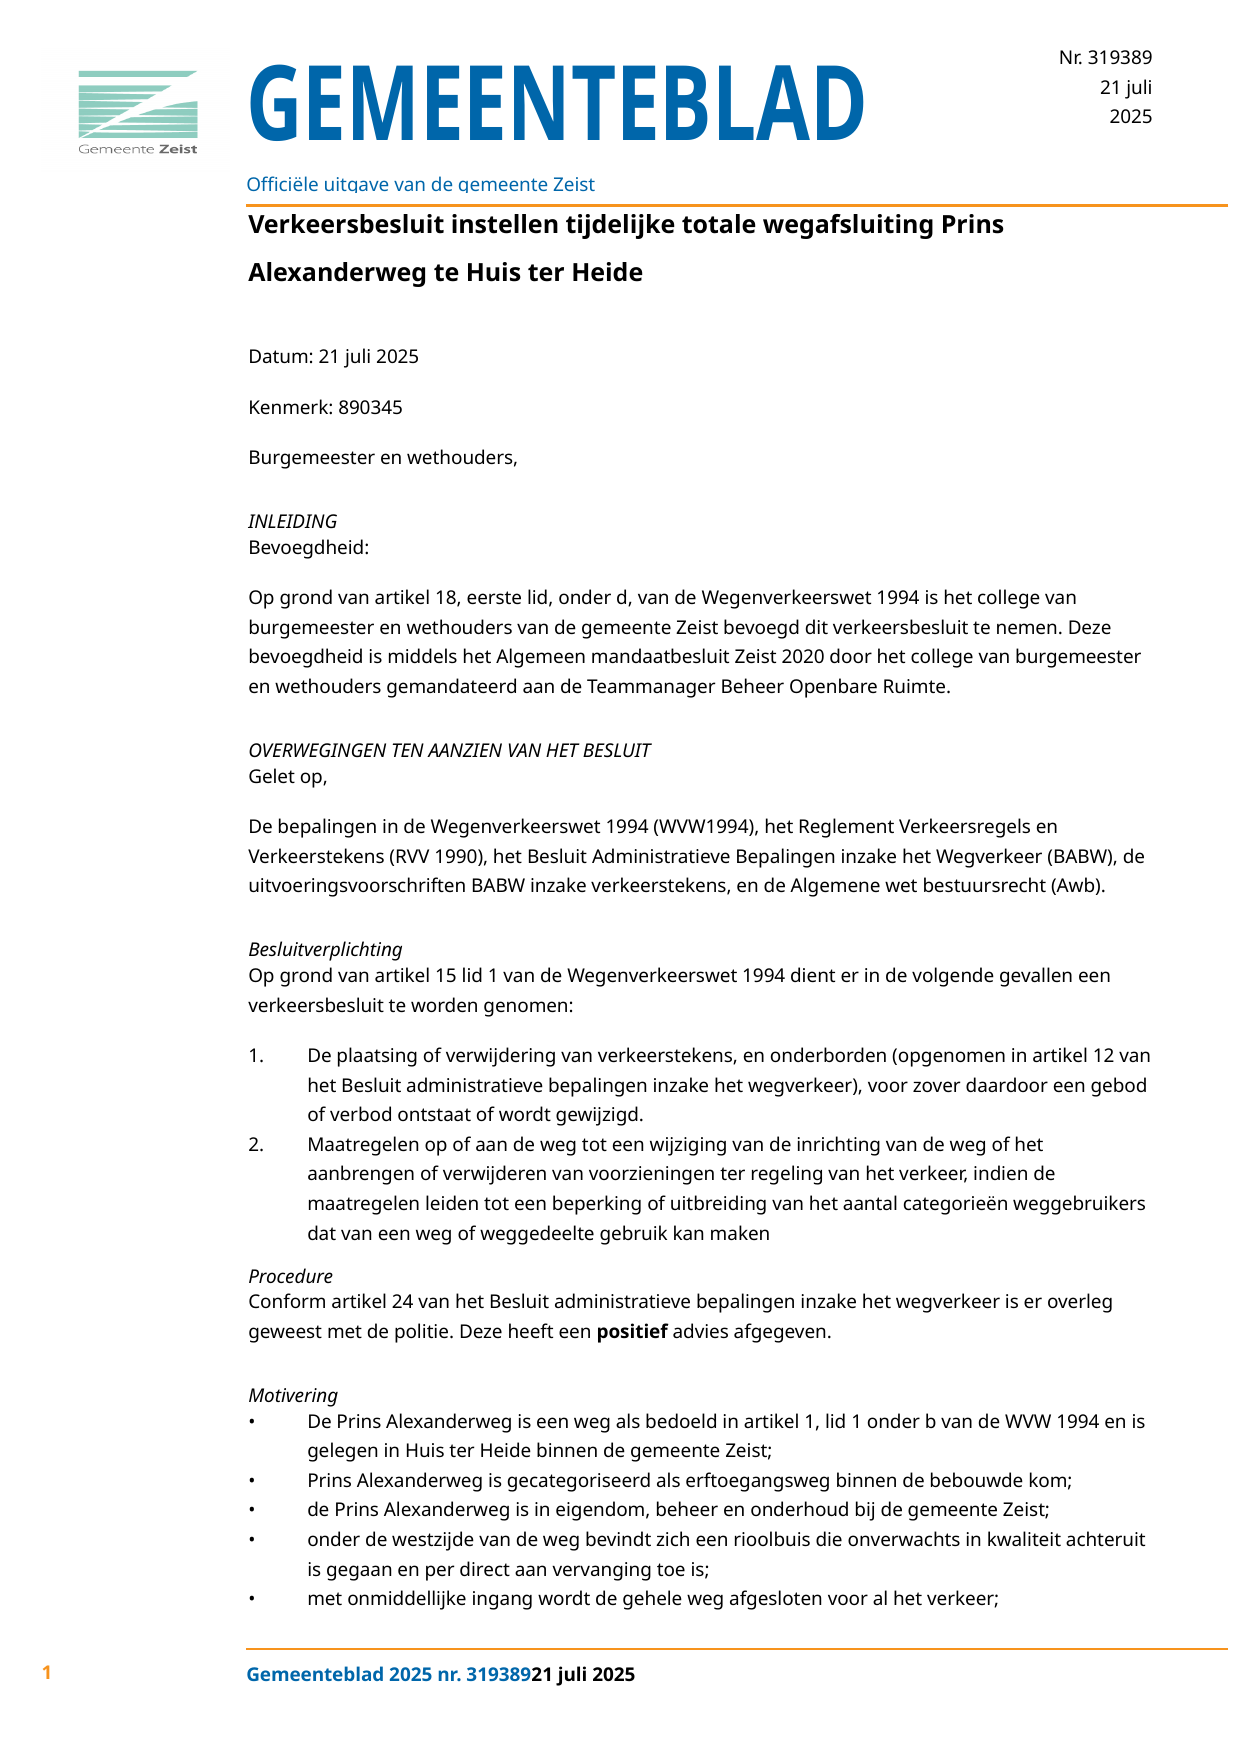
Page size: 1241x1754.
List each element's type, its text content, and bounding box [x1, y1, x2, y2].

text Procedure [248, 1263, 1152, 1289]
picture [41, 47, 231, 172]
text INLEIDING [248, 508, 1152, 534]
list De Prins Alexanderweg is een weg als bedoeld in artikel 1, lid 1 onder b van de WVW 1994 en is gelegen in Huis ter Heide binnen de gemeente Zeist; [248, 1408, 1152, 1463]
text Burgemeester en wethouders, [248, 444, 1152, 470]
text Besluitverplichting [248, 937, 1152, 962]
text De bepalingen in de Wegenverkeerswet 1994 (WVW1994), het Reglement Verkeersregels en Verkeerstekens (RVV 1990), het Besluit Administratieve Bepalingen inzake het Wegverkeer (BABW), de uitvoeringsvoorschriften BABW inzake verkeerstekens, en de Algemene wet bestuursrecht (Awb). [248, 813, 1152, 898]
list Prins Alexanderweg is gecategoriseerd als erftoegangsweg binnen de bebouwde kom; [248, 1467, 1152, 1493]
text Op grond van artikel 18, eerste lid, onder d, van de Wegenverkeerswet 1994 is het college van burgemeester en wethouders van de gemeente Zeist bevoegd dit verkeersbesluit te nemen. Deze bevoegdheid is middels het Algemeen mandaatbesluit Zeist 2020 door het college van burgemeester en wethouders gemandateerd aan de Teammanager Beheer Openbare Ruimte. [248, 584, 1152, 699]
text OVERWEGINGEN TEN AANZIEN VAN HET BESLUIT [248, 737, 1152, 763]
list Maatregelen op of aan de weg tot een wijziging van de inrichting van de weg of het aanbrengen of verwijderen van voorzieningen ter regeling van het verkeer, indien de maatregelen leiden tot een beperking of uitbreiding van het aantal categorieën weggebruikers dat van een weg of weggedeelte gebruik kan maken [248, 1131, 1152, 1246]
text Bevoegdheid: [248, 534, 1152, 560]
text Motivering [248, 1382, 1152, 1408]
text Gelet op, [248, 763, 1152, 789]
text Datum: 21 juli 2025 [248, 344, 1152, 369]
text Conform artikel 24 van het Besluit administratieve bepalingen inzake het wegverkeer is er overleg geweest met de politie. Deze heeft een positief advies afgegeven. [248, 1289, 1152, 1344]
text Kenmerk: 890345 [248, 394, 1152, 420]
list met onmiddellijke ingang wordt de gehele weg afgesloten voor al het verkeer; [248, 1585, 1152, 1611]
text Op grond van artikel 15 lid 1 van de Wegenverkeerswet 1994 dient er in de volgende gevallen een verkeersbesluit te worden genomen: [248, 962, 1152, 1018]
text Verkeersbesluit instellen tijdelijke totale wegafsluiting Prins Alexanderweg te Huis ter Heide [248, 207, 1152, 288]
list De plaatsing of verwijdering van verkeerstekens, en onderborden (opgenomen in artikel 12 van het Besluit administratieve bepalingen inzake het wegverkeer), voor zover daardoor een gebod of verbod ontstaat of wordt gewijzigd. [248, 1042, 1152, 1127]
list onder de westzijde van de weg bevindt zich een rioolbuis die onverwachts in kwaliteit achteruit is gegaan en per direct aan vervanging toe is; [248, 1526, 1152, 1582]
list de Prins Alexanderweg is in eigendom, beheer en onderhoud bij de gemeente Zeist; [248, 1497, 1152, 1522]
